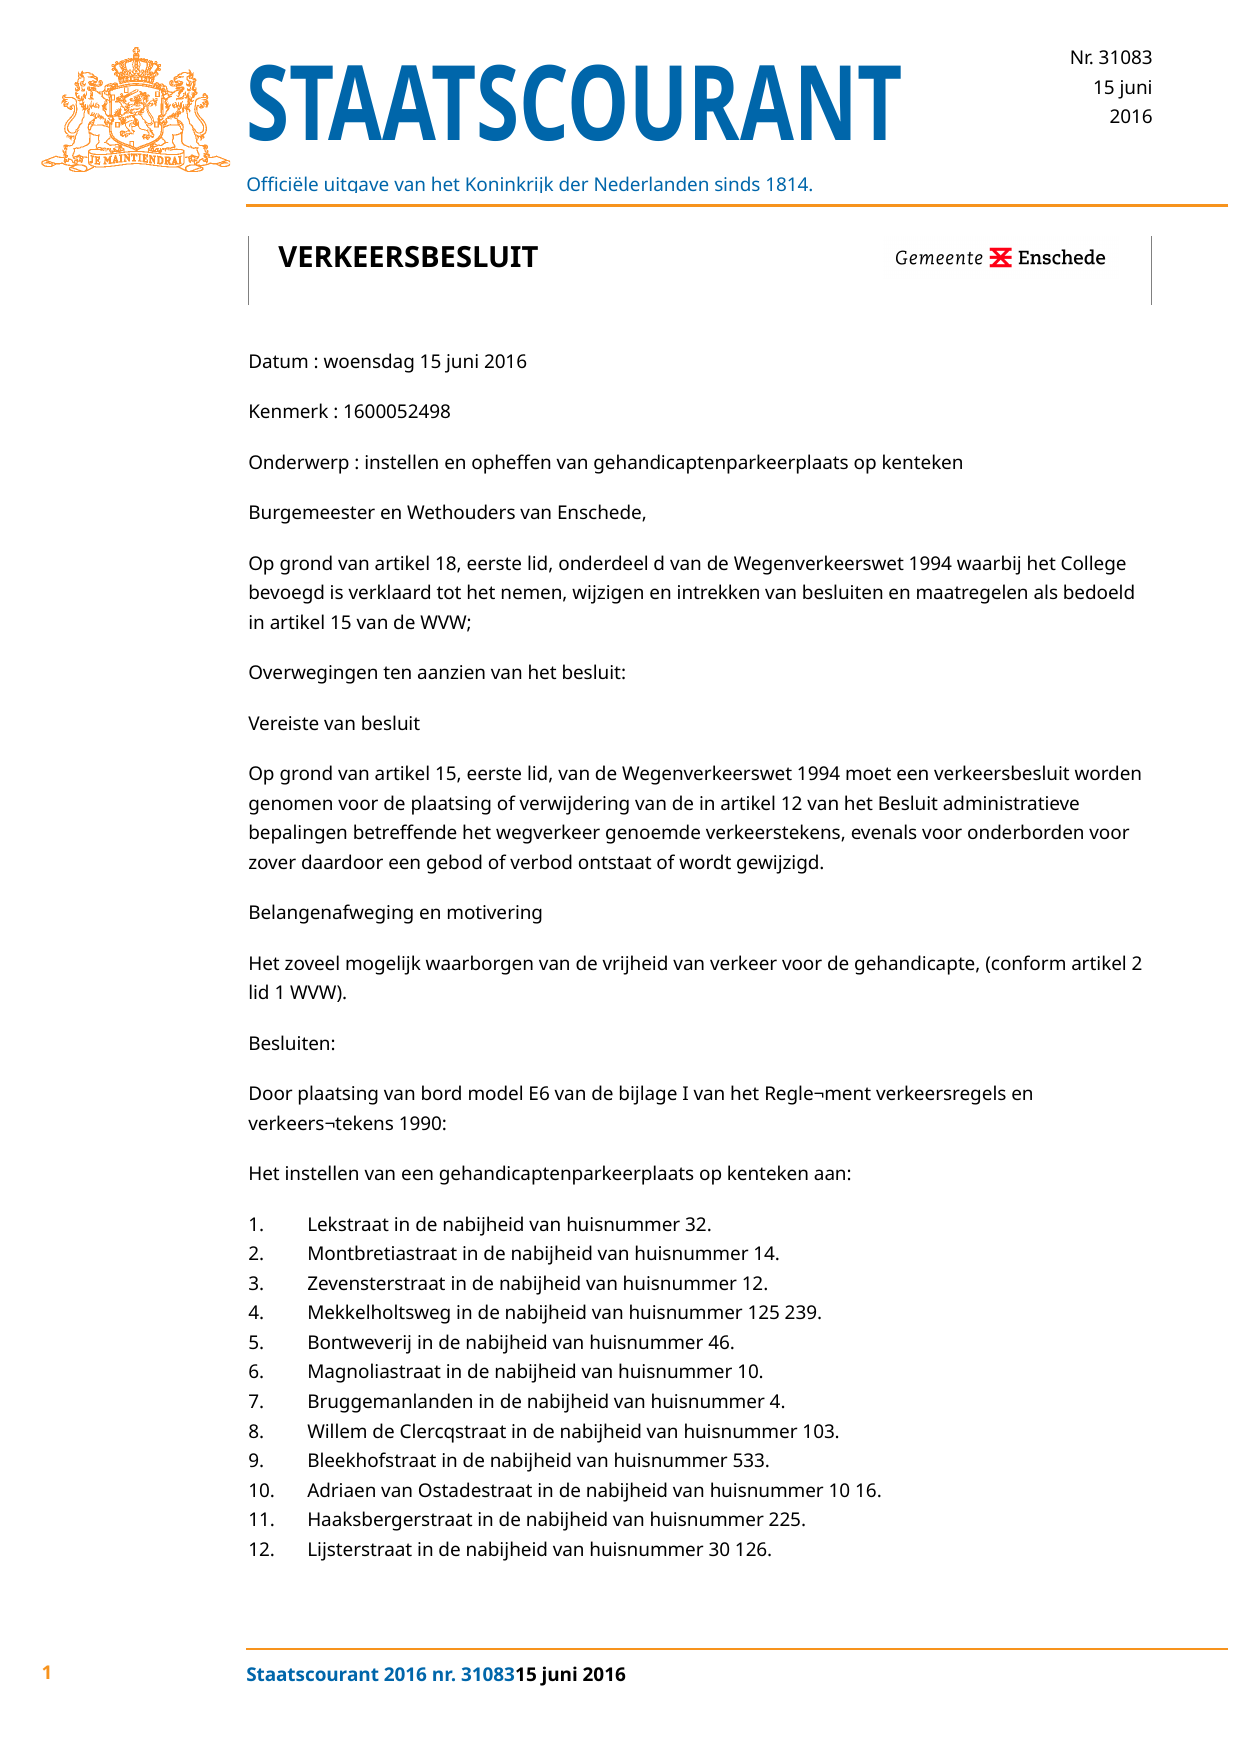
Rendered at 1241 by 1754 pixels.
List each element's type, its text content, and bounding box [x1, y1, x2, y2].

list Magnoliastraat in de nabijheid van huisnummer 10. [248, 1359, 1152, 1384]
picture [882, 236, 1119, 279]
list Lekstraat in de nabijheid van huisnummer 32. [248, 1211, 1152, 1236]
text Burgemeester en Wethouders van Enschede, [248, 499, 1152, 525]
text Het instellen van een gehandicaptenparkeerplaats op kenteken aan: [248, 1160, 1152, 1186]
list Lijsterstraat in de nabijheid van huisnummer 30 126. [248, 1536, 1152, 1562]
list Haaksbergerstraat in de nabijheid van huisnummer 225. [248, 1507, 1152, 1532]
list Zevensterstraat in de nabijheid van huisnummer 12. [248, 1270, 1152, 1296]
list Mekkelholtsweg in de nabijheid van huisnummer 125 239. [248, 1299, 1152, 1325]
text Het zoveel mogelijk waarborgen van de vrijheid van verkeer voor de gehandicapte, (conform artikel 2 lid 1 WVW). [248, 950, 1152, 1005]
text Kenmerk : 1600052498 [248, 399, 1152, 424]
list Montbretiastraat in de nabijheid van huisnummer 14. [248, 1240, 1152, 1266]
text Besluiten: [248, 1030, 1152, 1056]
text Op grond van artikel 15, eerste lid, van de Wegenverkeerswet 1994 moet een verkeersbesluit worden genomen voor de plaatsing of verwijdering van de in artikel 12 van het Besluit administratieve bepalingen betreffende het wegverkeer genoemde verkeerstekens, evenals voor onderborden voor zover daardoor een gebod of verbod ontstaat of wordt gewijzigd. [248, 760, 1152, 875]
list Willem de Clercqstraat in de nabijheid van huisnummer 103. [248, 1418, 1152, 1443]
list Bleekhofstraat in de nabijheid van huisnummer 533. [248, 1447, 1152, 1473]
text Door plaatsing van bord model E6 van de bijlage I van het Regle¬ment verkeersregels en verkeers¬tekens 1990: [248, 1080, 1152, 1136]
text Overwegingen ten aanzien van het besluit: [248, 659, 1152, 685]
table_header VERKEERSBESLUIT [249, 236, 850, 305]
list Bruggemanlanden in de nabijheid van huisnummer 4. [248, 1388, 1152, 1414]
text Belangenafweging en motivering [248, 899, 1152, 925]
text Datum : woensdag 15 juni 2016 [248, 348, 1152, 374]
table_header [850, 236, 1151, 305]
list Adriaen van Ostadestraat in de nabijheid van huisnummer 10 16. [248, 1477, 1152, 1503]
picture [41, 47, 231, 172]
text Vereiste van besluit [248, 710, 1152, 736]
text Op grond van artikel 18, eerste lid, onderdeel d van de Wegenverkeerswet 1994 waarbij het College bevoegd is verklaard tot het nemen, wijzigen en intrekken van besluiten en maatregelen als bedoeld in artikel 15 van de WVW; [248, 550, 1152, 635]
list Bontweverij in de nabijheid van huisnummer 46. [248, 1329, 1152, 1355]
text Onderwerp : instellen en opheffen van gehandicaptenparkeerplaats op kenteken [248, 449, 1152, 475]
